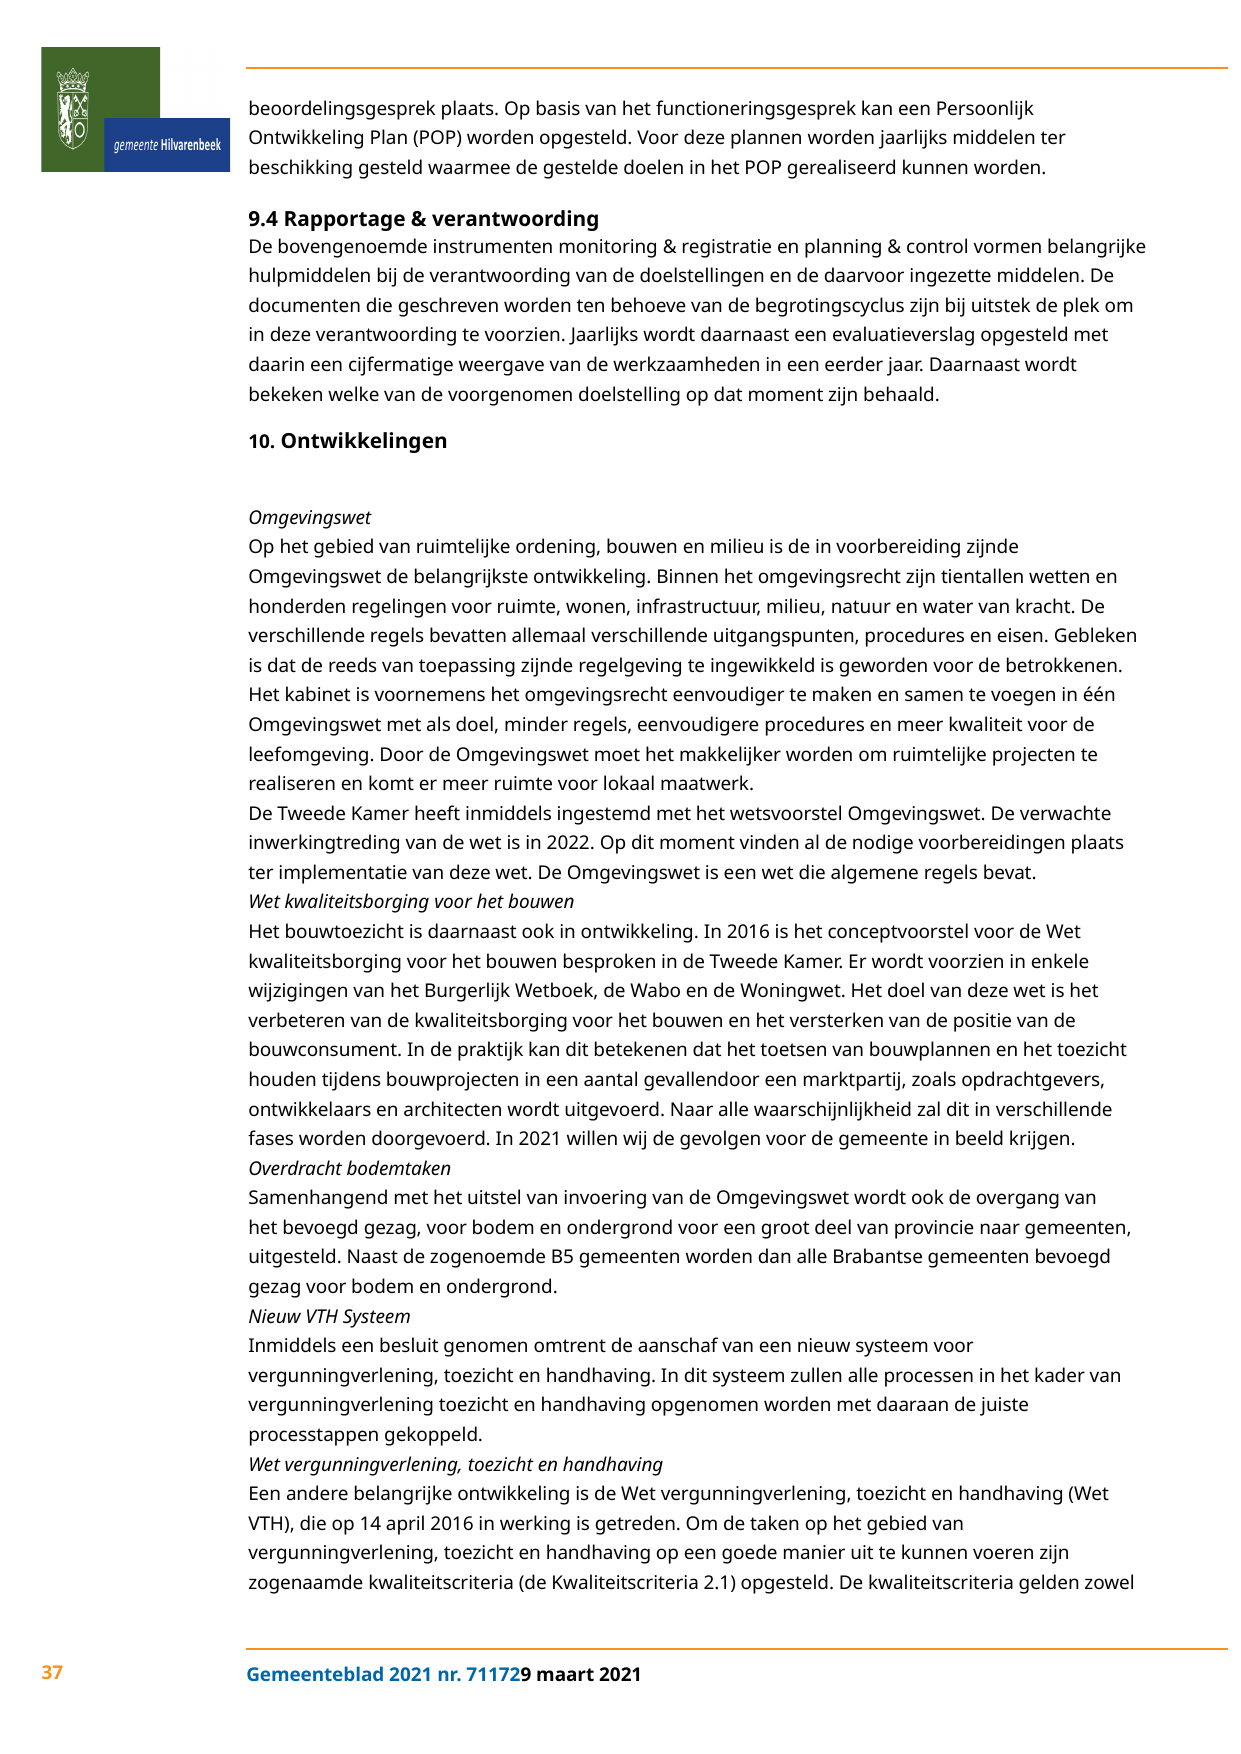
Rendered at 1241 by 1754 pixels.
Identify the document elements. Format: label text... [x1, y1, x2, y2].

text gezag voor bodem en ondergrond. [248, 1273, 1152, 1299]
text Omgevingswet [248, 504, 1152, 530]
text Wet vergunningverlening, toezicht en handhaving [248, 1451, 1152, 1476]
picture [41, 47, 231, 172]
text 10. Ontwikkelingen [248, 426, 1152, 455]
text Inmiddels een besluit genomen omtrent de aanschaf van een nieuw systeem voor vergunningverlening, toezicht en handhaving. In dit systeem zullen alle processen in het kader van vergunningverlening toezicht en handhaving opgenomen worden met daaraan de juiste processtappen gekoppeld. [248, 1332, 1152, 1447]
text het bevoegd gezag, voor bodem en ondergrond voor een groot deel van provincie naar gemeenten, [248, 1214, 1152, 1240]
text Het bouwtoezicht is daarnaast ook in ontwikkeling. In 2016 is het conceptvoorstel voor de Wet kwaliteitsborging voor het bouwen besproken in de Tweede Kamer. Er wordt voorzien in enkele wijzigingen van het Burgerlijk Wetboek, de Wabo en de Woningwet. Het doel van deze wet is het verbeteren van de kwaliteitsborging voor het bouwen en het versterken van de positie van de bouwconsument. In de praktijk kan dit betekenen dat het toetsen van bouwplannen en het toezicht houden tijdens bouwprojecten in een aantal gevallendoor een marktpartij, zoals opdrachtgevers, ontwikkelaars en architecten wordt uitgevoerd. Naar alle waarschijnlijkheid zal dit in verschillende fases worden doorgevoerd. In 2021 willen wij de gevolgen voor de gemeente in beeld krijgen. [248, 918, 1152, 1151]
text De Tweede Kamer heeft inmiddels ingestemd met het wetsvoorstel Omgevingswet. De verwachte inwerkingtreding van de wet is in 2022. Op dit moment vinden al de nodige voorbereidingen plaats ter implementatie van deze wet. De Omgevingswet is een wet die algemene regels bevat. [248, 800, 1152, 885]
text beoordelingsgesprek plaats. Op basis van het functioneringsgesprek kan een Persoonlijk Ontwikkeling Plan (POP) worden opgesteld. Voor deze plannen worden jaarlijks middelen ter beschikking gesteld waarmee de gestelde doelen in het POP gerealiseerd kunnen worden. [248, 95, 1152, 180]
text 9.4 Rapportage & verantwoording [248, 204, 1152, 233]
text Samenhangend met het uitstel van invoering van de Omgevingswet wordt ook de overgang van [248, 1184, 1152, 1210]
text uitgesteld. Naast de zogenoemde B5 gemeenten worden dan alle Brabantse gemeenten bevoegd [248, 1244, 1152, 1269]
text Wet kwaliteitsborging voor het bouwen [248, 889, 1152, 914]
text Nieuw VTH Systeem [248, 1303, 1152, 1328]
text Overdracht bodemtaken [248, 1155, 1152, 1181]
text Op het gebied van ruimtelijke ordening, bouwen en milieu is de in voorbereiding zijnde Omgevingswet de belangrijkste ontwikkeling. Binnen het omgevingsrecht zijn tientallen wetten en honderden regelingen voor ruimte, wonen, infrastructuur, milieu, natuur en water van kracht. De verschillende regels bevatten allemaal verschillende uitgangspunten, procedures en eisen. Gebleken is dat de reeds van toepassing zijnde regelgeving te ingewikkeld is geworden voor de betrokkenen. Het kabinet is voornemens het omgevingsrecht eenvoudiger te maken en samen te voegen in één Omgevingswet met als doel, minder regels, eenvoudigere procedures en meer kwaliteit voor de leefomgeving. Door de Omgevingswet moet het makkelijker worden om ruimtelijke projecten te realiseren en komt er meer ruimte voor lokaal maatwerk. [248, 534, 1152, 796]
text Een andere belangrijke ontwikkeling is de Wet vergunningverlening, toezicht en handhaving (Wet VTH), die op 14 april 2016 in werking is getreden. Om de taken op het gebied van vergunningverlening, toezicht en handhaving op een goede manier uit te kunnen voeren zijn zogenaamde kwaliteitscriteria (de Kwaliteitscriteria 2.1) opgesteld. De kwaliteitscriteria gelden zowel [248, 1480, 1152, 1595]
text De bovengenoemde instrumenten monitoring & registratie en planning & control vormen belangrijke hulpmiddelen bij de verantwoording van de doelstellingen en de daarvoor ingezette middelen. De documenten die geschreven worden ten behoeve van de begrotingscyclus zijn bij uitstek de plek om in deze verantwoording te voorzien. Jaarlijks wordt daarnaast een evaluatieverslag opgesteld met daarin een cijfermatige weergave van de werkzaamheden in een eerder jaar. Daarnaast wordt bekeken welke van de voorgenomen doelstelling op dat moment zijn behaald. [248, 233, 1152, 406]
